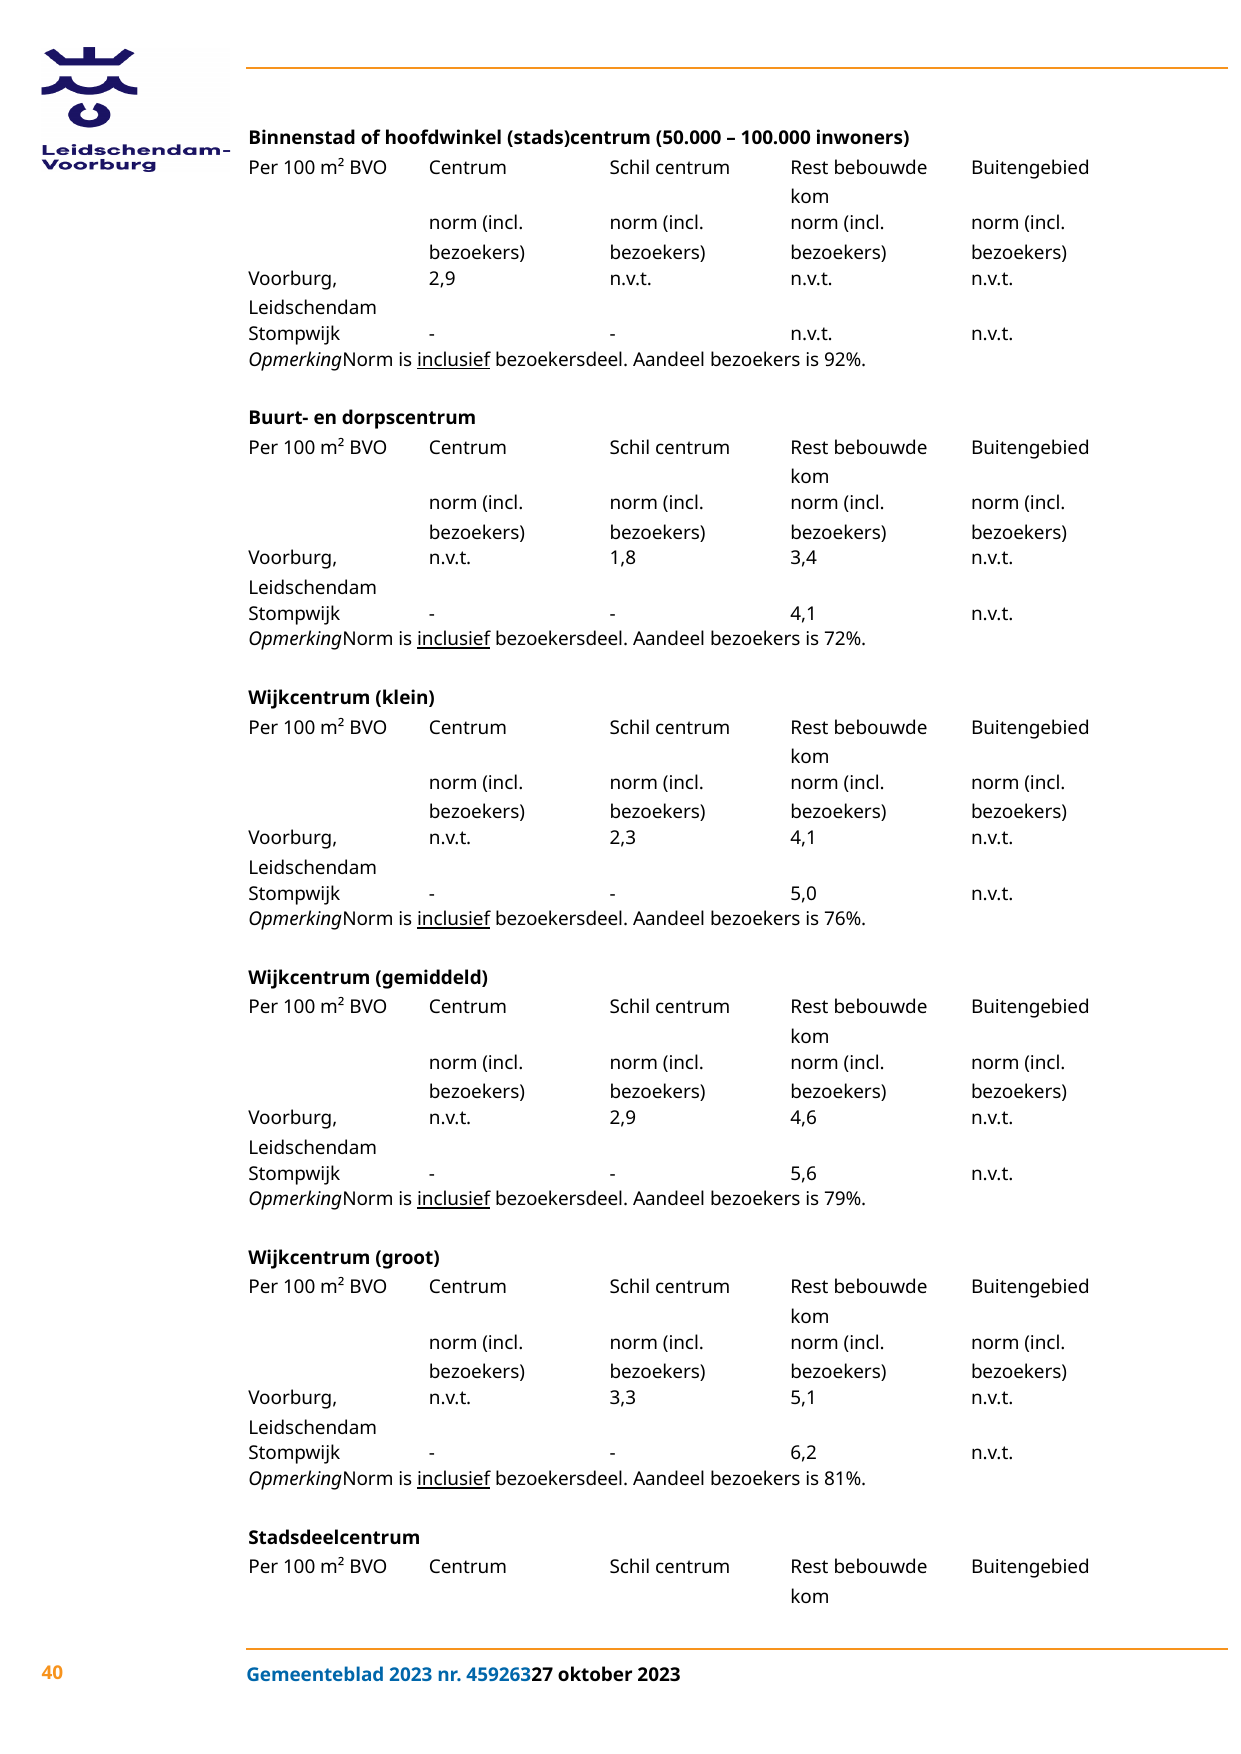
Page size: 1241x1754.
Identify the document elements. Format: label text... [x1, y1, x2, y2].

table_header Per 100 m² BVO [248, 714, 429, 824]
table_cell 2,3 [609, 825, 790, 880]
table_header Per 100 m² BVO [248, 434, 429, 544]
table_cell Voorburg, Leidschendam [248, 825, 429, 880]
table_header Centrum [429, 1274, 609, 1329]
table_header Centrum [429, 154, 609, 209]
text Wijkcentrum (gemiddeld) [248, 964, 1152, 990]
table_cell Stompwijk [248, 880, 429, 906]
table_cell - [429, 1440, 609, 1465]
table_cell norm (incl. bezoekers) [971, 489, 1152, 544]
table_cell norm (incl. bezoekers) [429, 489, 609, 544]
table_header Schil centrum [609, 154, 790, 209]
table_cell 4,1 [790, 600, 971, 626]
table_cell n.v.t. [429, 545, 609, 600]
table_header Rest bebouwde kom [790, 154, 971, 209]
table_header Schil centrum [609, 434, 790, 489]
table_cell Voorburg, Leidschendam [248, 1104, 429, 1160]
table_cell norm (incl. bezoekers) [609, 1049, 790, 1104]
table_cell n.v.t. [429, 1384, 609, 1439]
table_cell - [429, 320, 609, 346]
table_cell norm (incl. bezoekers) [429, 769, 609, 824]
table_cell n.v.t. [971, 600, 1152, 626]
table_cell n.v.t. [971, 1160, 1152, 1185]
table_header Per 100 m² BVO [248, 1274, 429, 1384]
table_header Schil centrum [609, 994, 790, 1049]
table_cell n.v.t. [429, 825, 609, 880]
table_cell Voorburg, Leidschendam [248, 265, 429, 320]
table_header Buitengebied [971, 434, 1152, 489]
table_cell OpmerkingNorm is inclusief bezoekersdeel. Aandeel bezoekers is 72%. [248, 626, 1152, 651]
table_cell norm (incl. bezoekers) [971, 769, 1152, 824]
text Wijkcentrum (klein) [248, 684, 1152, 710]
table_cell 6,2 [790, 1440, 971, 1465]
table_cell n.v.t. [790, 265, 971, 320]
text Binnenstad of hoofdwinkel (stads)centrum (50.000 – 100.000 inwoners) [248, 124, 1152, 150]
table_cell OpmerkingNorm is inclusief bezoekersdeel. Aandeel bezoekers is 81%. [248, 1465, 1152, 1491]
table_cell Stompwijk [248, 320, 429, 346]
table_header Centrum [429, 994, 609, 1049]
table_cell Voorburg, Leidschendam [248, 545, 429, 600]
table_cell OpmerkingNorm is inclusief bezoekersdeel. Aandeel bezoekers is 79%. [248, 1185, 1152, 1211]
table_cell 5,0 [790, 880, 971, 906]
table_cell n.v.t. [971, 545, 1152, 600]
table_cell norm (incl. bezoekers) [609, 209, 790, 265]
text Wijkcentrum (groot) [248, 1244, 1152, 1270]
table_header Schil centrum [609, 1274, 790, 1329]
table_cell norm (incl. bezoekers) [609, 1329, 790, 1384]
table_cell n.v.t. [429, 1104, 609, 1160]
table_cell norm (incl. bezoekers) [790, 489, 971, 544]
table_header Per 100 m² BVO [248, 1554, 429, 1609]
table_header Rest bebouwde kom [790, 714, 971, 769]
table_cell n.v.t. [971, 320, 1152, 346]
table_cell n.v.t. [971, 1440, 1152, 1465]
table_header Rest bebouwde kom [790, 1274, 971, 1329]
table_header Schil centrum [609, 714, 790, 769]
table_cell norm (incl. bezoekers) [971, 1329, 1152, 1384]
table_cell norm (incl. bezoekers) [971, 209, 1152, 265]
table_cell - [609, 600, 790, 626]
table_header Rest bebouwde kom [790, 434, 971, 489]
table_cell n.v.t. [971, 880, 1152, 906]
table_header Centrum [429, 434, 609, 489]
table_cell 2,9 [429, 265, 609, 320]
table_cell - [609, 320, 790, 346]
table_cell norm (incl. bezoekers) [609, 489, 790, 544]
table_cell norm (incl. bezoekers) [790, 769, 971, 824]
table_header Buitengebied [971, 714, 1152, 769]
table_header Per 100 m² BVO [248, 994, 429, 1104]
table_cell 1,8 [609, 545, 790, 600]
table_cell - [429, 600, 609, 626]
table_cell Stompwijk [248, 1160, 429, 1185]
table_header Per 100 m² BVO [248, 154, 429, 265]
table_header Buitengebied [971, 1274, 1152, 1329]
table_cell OpmerkingNorm is inclusief bezoekersdeel. Aandeel bezoekers is 76%. [248, 906, 1152, 931]
table_cell OpmerkingNorm is inclusief bezoekersdeel. Aandeel bezoekers is 92%. [248, 346, 1152, 371]
table_cell 4,1 [790, 825, 971, 880]
table_header Buitengebied [971, 994, 1152, 1049]
table_cell Voorburg, Leidschendam [248, 1384, 429, 1439]
table_cell 2,9 [609, 1104, 790, 1160]
table_cell n.v.t. [971, 265, 1152, 320]
table_cell n.v.t. [609, 265, 790, 320]
table_cell norm (incl. bezoekers) [971, 1049, 1152, 1104]
table_cell - [609, 1440, 790, 1465]
table_cell norm (incl. bezoekers) [429, 209, 609, 265]
picture [41, 47, 231, 172]
table_cell 3,4 [790, 545, 971, 600]
table_cell n.v.t. [971, 1384, 1152, 1439]
table_cell norm (incl. bezoekers) [429, 1049, 609, 1104]
table_cell - [429, 1160, 609, 1185]
table_cell norm (incl. bezoekers) [429, 1329, 609, 1384]
table_cell n.v.t. [971, 825, 1152, 880]
table_cell - [609, 1160, 790, 1185]
table_header Centrum [429, 714, 609, 769]
table_cell norm (incl. bezoekers) [790, 209, 971, 265]
table_cell norm (incl. bezoekers) [790, 1329, 971, 1384]
table_cell 5,6 [790, 1160, 971, 1185]
table_header Rest bebouwde kom [790, 1554, 971, 1609]
table_cell - [609, 880, 790, 906]
table_cell norm (incl. bezoekers) [790, 1049, 971, 1104]
table_header Centrum [429, 1554, 609, 1609]
table_header Buitengebied [971, 154, 1152, 209]
text Buurt- en dorpscentrum [248, 404, 1152, 430]
table_cell norm (incl. bezoekers) [609, 769, 790, 824]
table_cell Stompwijk [248, 600, 429, 626]
table_header Buitengebied [971, 1554, 1152, 1609]
text Stadsdeelcentrum [248, 1524, 1152, 1549]
table_cell 4,6 [790, 1104, 971, 1160]
table_cell 5,1 [790, 1384, 971, 1439]
table_cell - [429, 880, 609, 906]
table_cell n.v.t. [971, 1104, 1152, 1160]
table_header Rest bebouwde kom [790, 994, 971, 1049]
table_cell n.v.t. [790, 320, 971, 346]
table_cell 3,3 [609, 1384, 790, 1439]
table_cell Stompwijk [248, 1440, 429, 1465]
table_header Schil centrum [609, 1554, 790, 1609]
